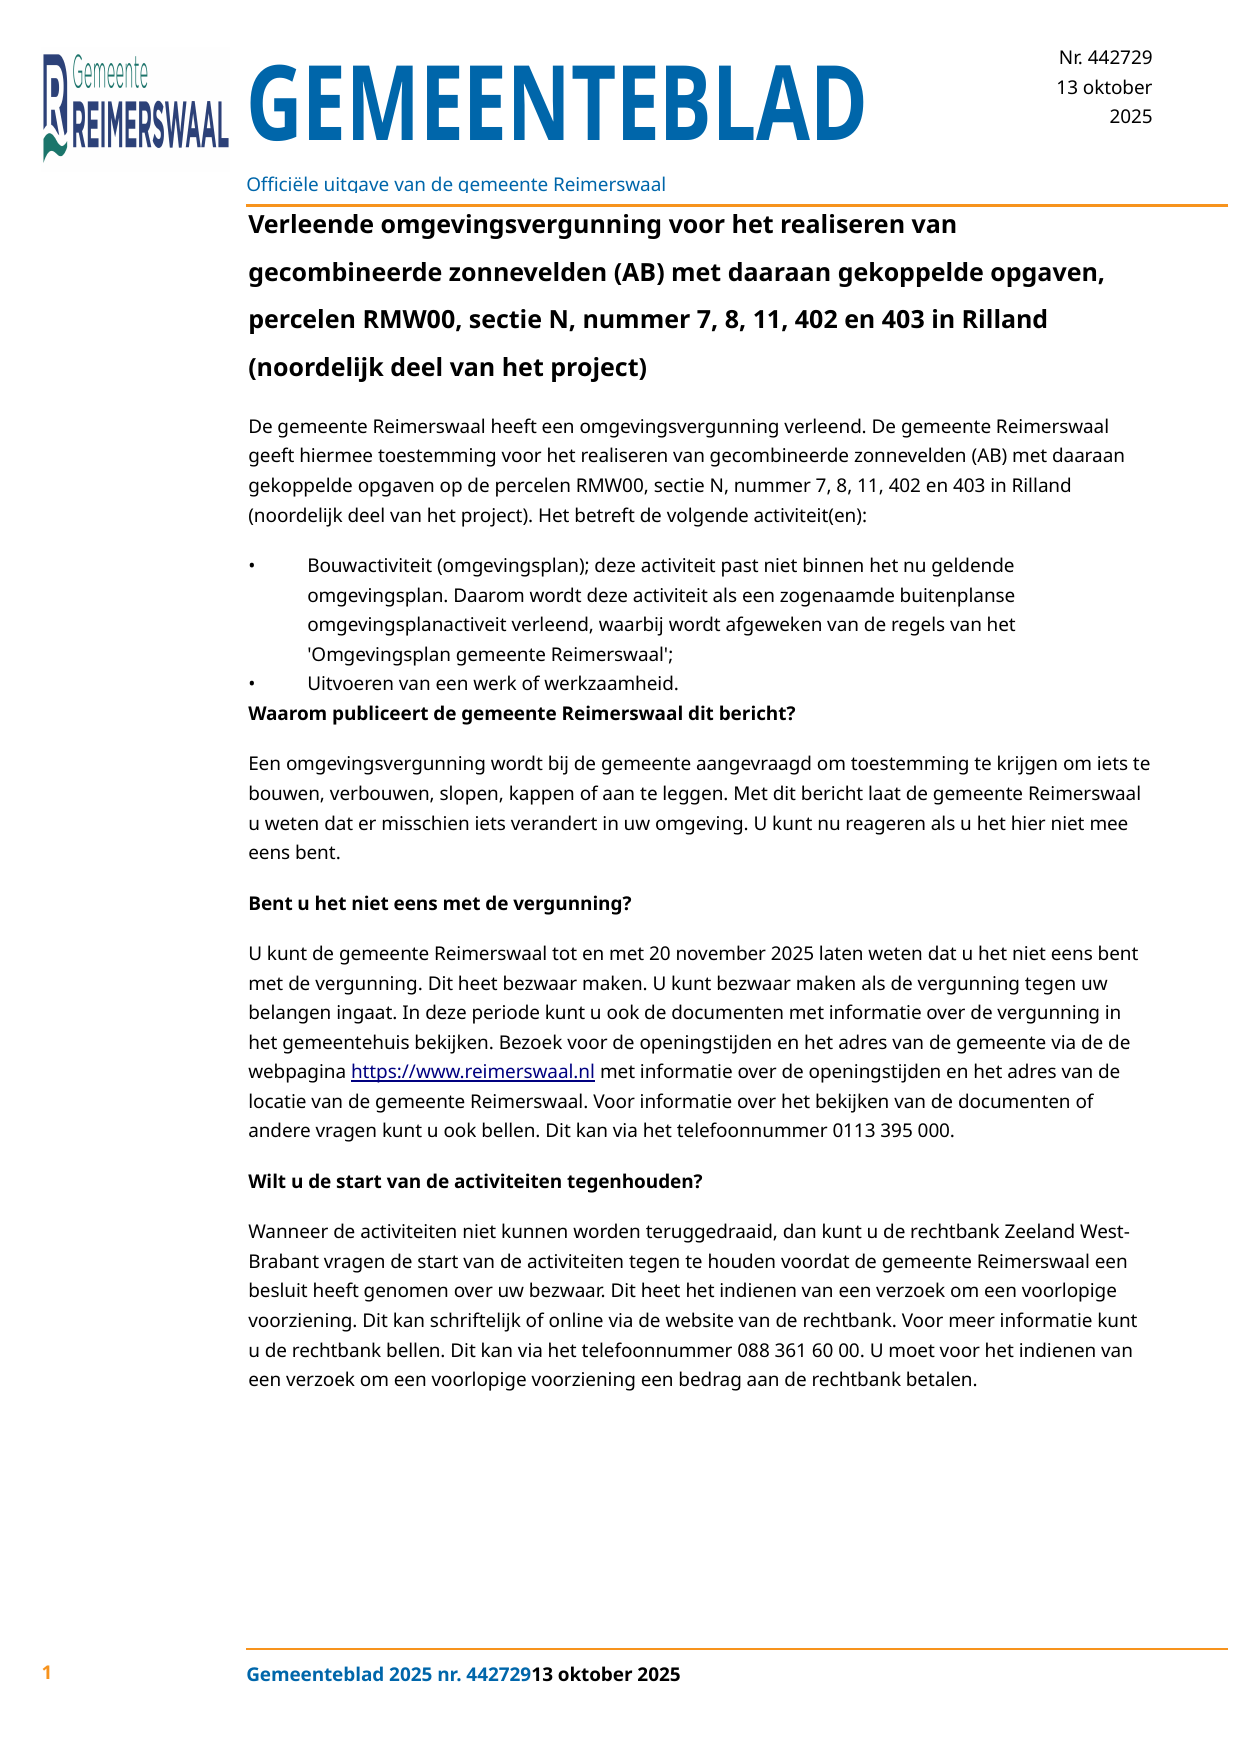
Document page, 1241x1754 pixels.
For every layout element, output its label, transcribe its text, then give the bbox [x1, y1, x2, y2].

text Een omgevingsvergunning wordt bij de gemeente aangevraagd om toestemming te krijgen om iets te bouwen, verbouwen, slopen, kappen of aan te leggen. Met dit bericht laat de gemeente Reimerswaal u weten dat er misschien iets verandert in uw omgeving. U kunt nu reageren als u het hier niet mee eens bent. [248, 751, 1152, 865]
text Verleende omgevingsvergunning voor het realiseren van gecombineerde zonnevelden (AB) met daaraan gekoppelde opgaven, percelen RMW00, sectie N, nummer 7, 8, 11, 402 en 403 in Rilland (noordelijk deel van het project) [248, 207, 1152, 384]
text Waarom publiceert de gemeente Reimerswaal dit bericht? [248, 700, 1152, 726]
text De gemeente Reimerswaal heeft een omgevingsvergunning verleend. De gemeente Reimerswaal geeft hiermee toestemming voor het realiseren van gecombineerde zonnevelden (AB) met daaraan gekoppelde opgaven op de percelen RMW00, sectie N, nummer 7, 8, 11, 402 en 403 in Rilland (noordelijk deel van het project). Het betreft de volgende activiteit(en): [248, 413, 1152, 528]
text Wilt u de start van de activiteiten tegenhouden? [248, 1168, 1152, 1194]
text Wanneer de activiteiten niet kunnen worden teruggedraaid, dan kunt u de rechtbank Zeeland West-Brabant vragen de start van de activiteiten tegen te houden voordat de gemeente Reimerswaal een besluit heeft genomen over uw bezwaar. Dit heet het indienen van een verzoek om een voorlopige voorziening. Dit kan schriftelijk of online via de website van de rechtbank. Voor meer informatie kunt u de rechtbank bellen. Dit kan via het telefoonnummer 088 361 60 00. U moet voor het indienen van een verzoek om een voorlopige voorziening een bedrag aan de rechtbank betalen. [248, 1218, 1152, 1392]
text U kunt de gemeente Reimerswaal tot en met 20 november 2025 laten weten dat u het niet eens bent met de vergunning. Dit heet bezwaar maken. U kunt bezwaar maken als de vergunning tegen uw belangen ingaat. In deze periode kunt u ook de documenten met informatie over de vergunning in het gemeentehuis bekijken. Bezoek voor de openingstijden en het adres van de gemeente via de de webpagina https://www.reimerswaal.nl met informatie over de openingstijden en het adres van de locatie van de gemeente Reimerswaal. Voor informatie over het bekijken van de documenten of andere vragen kunt u ook bellen. Dit kan via het telefoonnummer 0113 395 000. [248, 940, 1152, 1143]
picture [41, 47, 231, 172]
list Bouwactiviteit (omgevingsplan); deze activiteit past niet binnen het nu geldende omgevingsplan. Daarom wordt deze activiteit als een zogenaamde buitenplanse omgevingsplanactiveit verleend, waarbij wordt afgeweken van de regels van het 'Omgevingsplan gemeente Reimerswaal'; [248, 552, 1152, 667]
text Bent u het niet eens met de vergunning? [248, 890, 1152, 916]
list Uitvoeren van een werk of werkzaamheid. [248, 671, 1152, 696]
